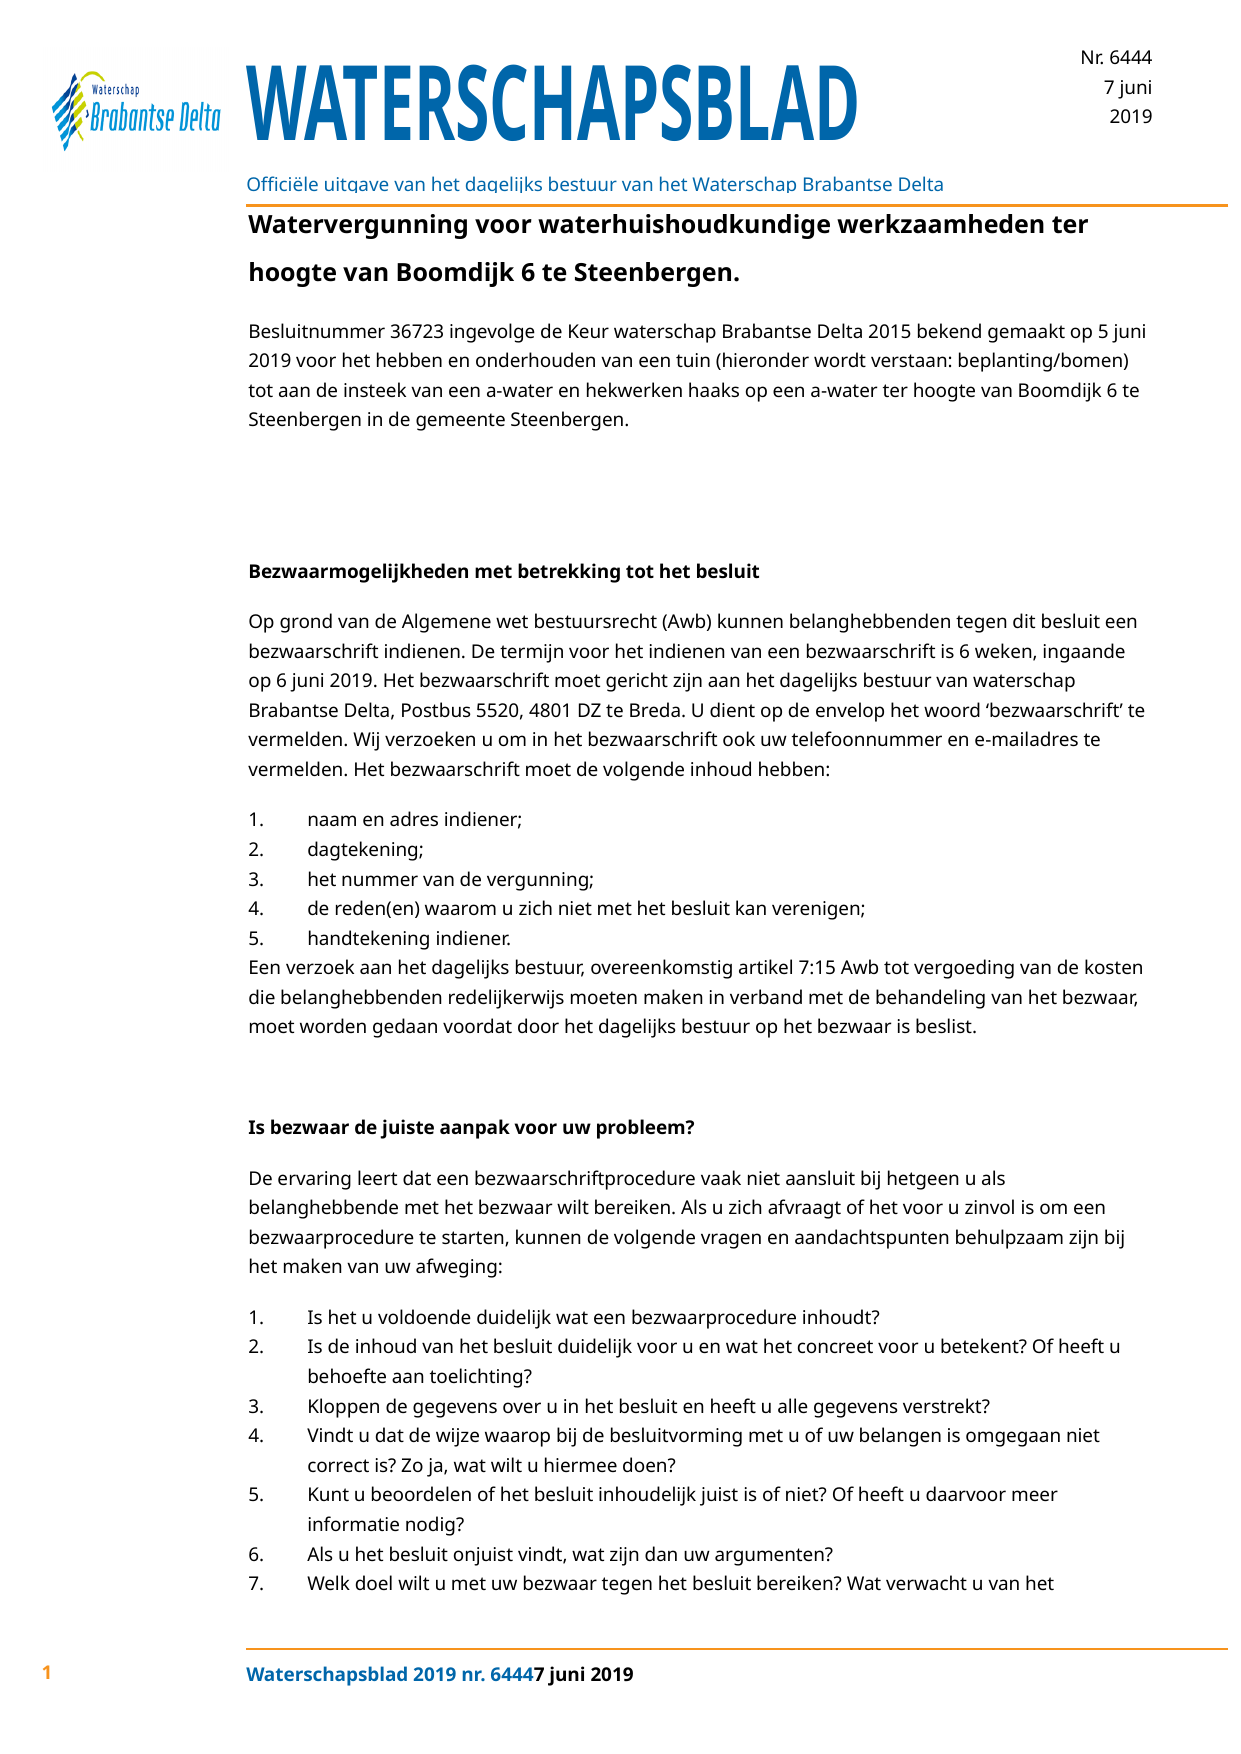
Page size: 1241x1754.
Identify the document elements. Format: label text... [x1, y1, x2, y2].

list het nummer van de vergunning; [248, 866, 1152, 892]
picture [41, 47, 231, 172]
text Besluitnummer 36723 ingevolge de Keur waterschap Brabantse Delta 2015 bekend gemaakt op 5 juni 2019 voor het hebben en onderhouden van een tuin (hieronder wordt verstaan: beplanting/bomen) tot aan de insteek van een a-water en hekwerken haaks op een a-water ter hoogte van Boomdijk 6 te Steenbergen in de gemeente Steenbergen. [248, 318, 1152, 432]
text Bezwaarmogelijkheden met betrekking tot het besluit [248, 558, 1152, 584]
list de reden(en) waarom u zich niet met het besluit kan verenigen; [248, 895, 1152, 921]
text Een verzoek aan het dagelijks bestuur, overeenkomstig artikel 7:15 Awb tot vergoeding van de kosten die belanghebbenden redelijkerwijs moeten maken in verband met de behandeling van het bezwaar, moet worden gedaan voordat door het dagelijks bestuur op het bezwaar is beslist. [248, 954, 1152, 1039]
list Is het u voldoende duidelijk wat een bezwaarprocedure inhoudt? [248, 1304, 1152, 1330]
list naam en adres indiener; [248, 807, 1152, 832]
list dagtekening; [248, 836, 1152, 862]
text De ervaring leert dat een bezwaarschriftprocedure vaak niet aansluit bij hetgeen u als belanghebbende met het bezwaar wilt bereiken. Als u zich afvraagt of het voor u zinvol is om een bezwaarprocedure te starten, kunnen de volgende vragen en aandachtspunten behulpzaam zijn bij het maken van uw afweging: [248, 1165, 1152, 1279]
list Welk doel wilt u met uw bezwaar tegen het besluit bereiken? Wat verwacht u van het [248, 1570, 1152, 1596]
text Is bezwaar de juiste aanpak voor uw probleem? [248, 1114, 1152, 1140]
text Op grond van de Algemene wet bestuursrecht (Awb) kunnen belanghebbenden tegen dit besluit een bezwaarschrift indienen. De termijn voor het indienen van een bezwaarschrift is 6 weken, ingaande op 6 juni 2019. Het bezwaarschrift moet gericht zijn aan het dagelijks bestuur van waterschap Brabantse Delta, Postbus 5520, 4801 DZ te Breda. U dient op de envelop het woord ‘bezwaarschrift’ te vermelden. Wij verzoeken u om in het bezwaarschrift ook uw telefoonnummer en e‑mailadres te vermelden. Het bezwaarschrift moet de volgende inhoud hebben: [248, 608, 1152, 782]
list handtekening indiener. [248, 925, 1152, 951]
text Watervergunning voor waterhuishoudkundige werkzaamheden ter hoogte van Boomdijk 6 te Steenbergen. [248, 207, 1152, 288]
list Kunt u beoordelen of het besluit inhoudelijk juist is of niet? Of heeft u daarvoor meer informatie nodig? [248, 1482, 1152, 1537]
list Als u het besluit onjuist vindt, wat zijn dan uw argumenten? [248, 1541, 1152, 1567]
list Kloppen de gegevens over u in het besluit en heeft u alle gegevens verstrekt? [248, 1393, 1152, 1419]
list Vindt u dat de wijze waarop bij de besluitvorming met u of uw belangen is omgegaan niet correct is? Zo ja, wat wilt u hiermee doen? [248, 1422, 1152, 1478]
list Is de inhoud van het besluit duidelijk voor u en wat het concreet voor u betekent? Of heeft u behoefte aan toelichting? [248, 1334, 1152, 1389]
